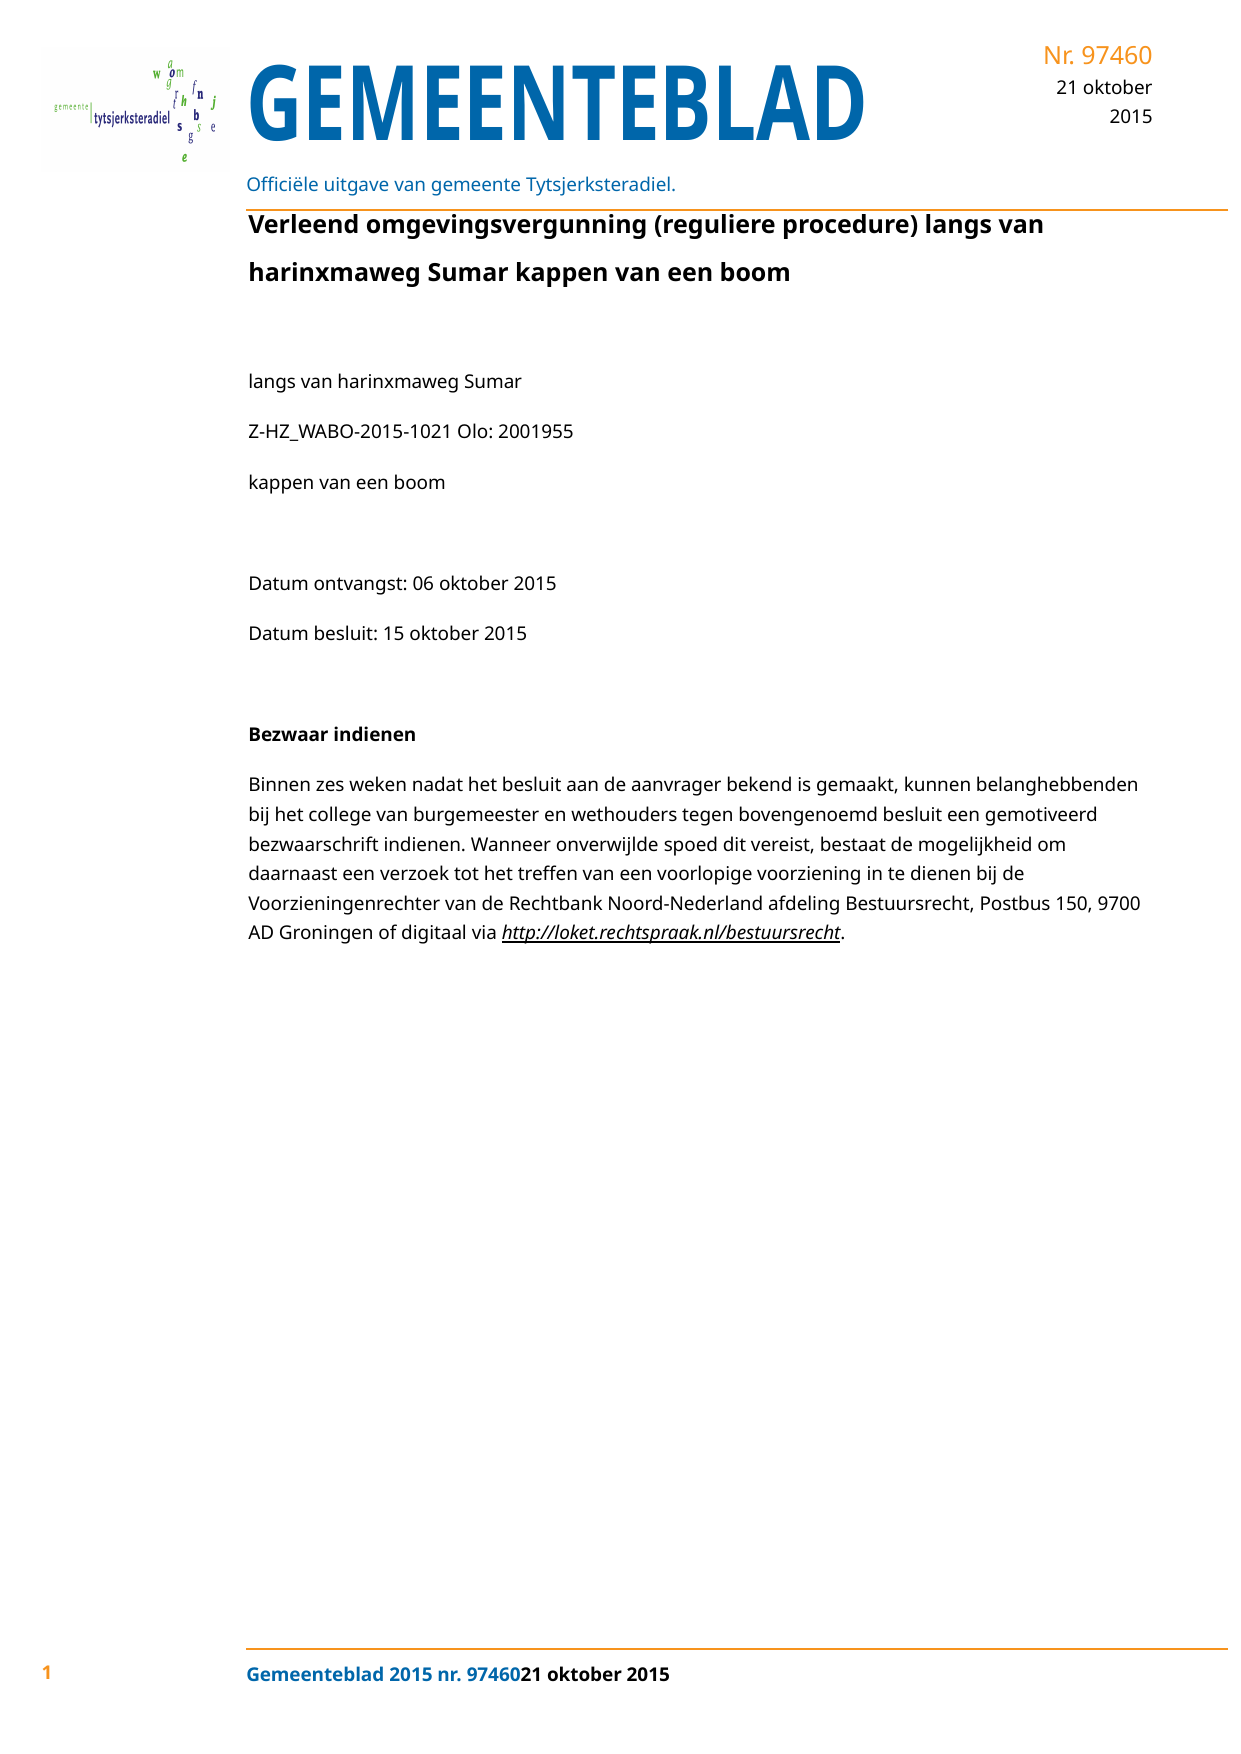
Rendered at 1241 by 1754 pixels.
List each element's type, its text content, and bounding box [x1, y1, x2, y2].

text kappen van een boom [248, 469, 1152, 495]
text Datum besluit: 15 oktober 2015 [248, 620, 1152, 646]
text langs van harinxmaweg Sumar [248, 368, 1152, 394]
text Binnen zes weken nadat het besluit aan de aanvrager bekend is gemaakt, kunnen belanghebbenden bij het college van burgemeester en wethouders tegen bovengenoemd besluit een gemotiveerd bezwaarschrift indienen. Wanneer onverwijlde spoed dit vereist, bestaat de mogelijkheid om daarnaast een verzoek tot het treffen van een voorlopige voorziening in te dienen bij de Voorzieningenrechter van de Rechtbank Noord-Nederland afdeling Bestuursrecht, Postbus 150, 9700 AD Groningen of digitaal via http://loket.rechtspraak.nl/bestuursrecht. [248, 772, 1152, 945]
text Bezwaar indienen [248, 721, 1152, 747]
text Verleend omgevingsvergunning (reguliere procedure) langs van harinxmaweg Sumar kappen van een boom [248, 211, 1152, 288]
text Z-HZ_WABO-2015-1021 Olo: 2001955 [248, 419, 1152, 444]
picture [41, 47, 231, 172]
text Datum ontvangst: 06 oktober 2015 [248, 570, 1152, 596]
